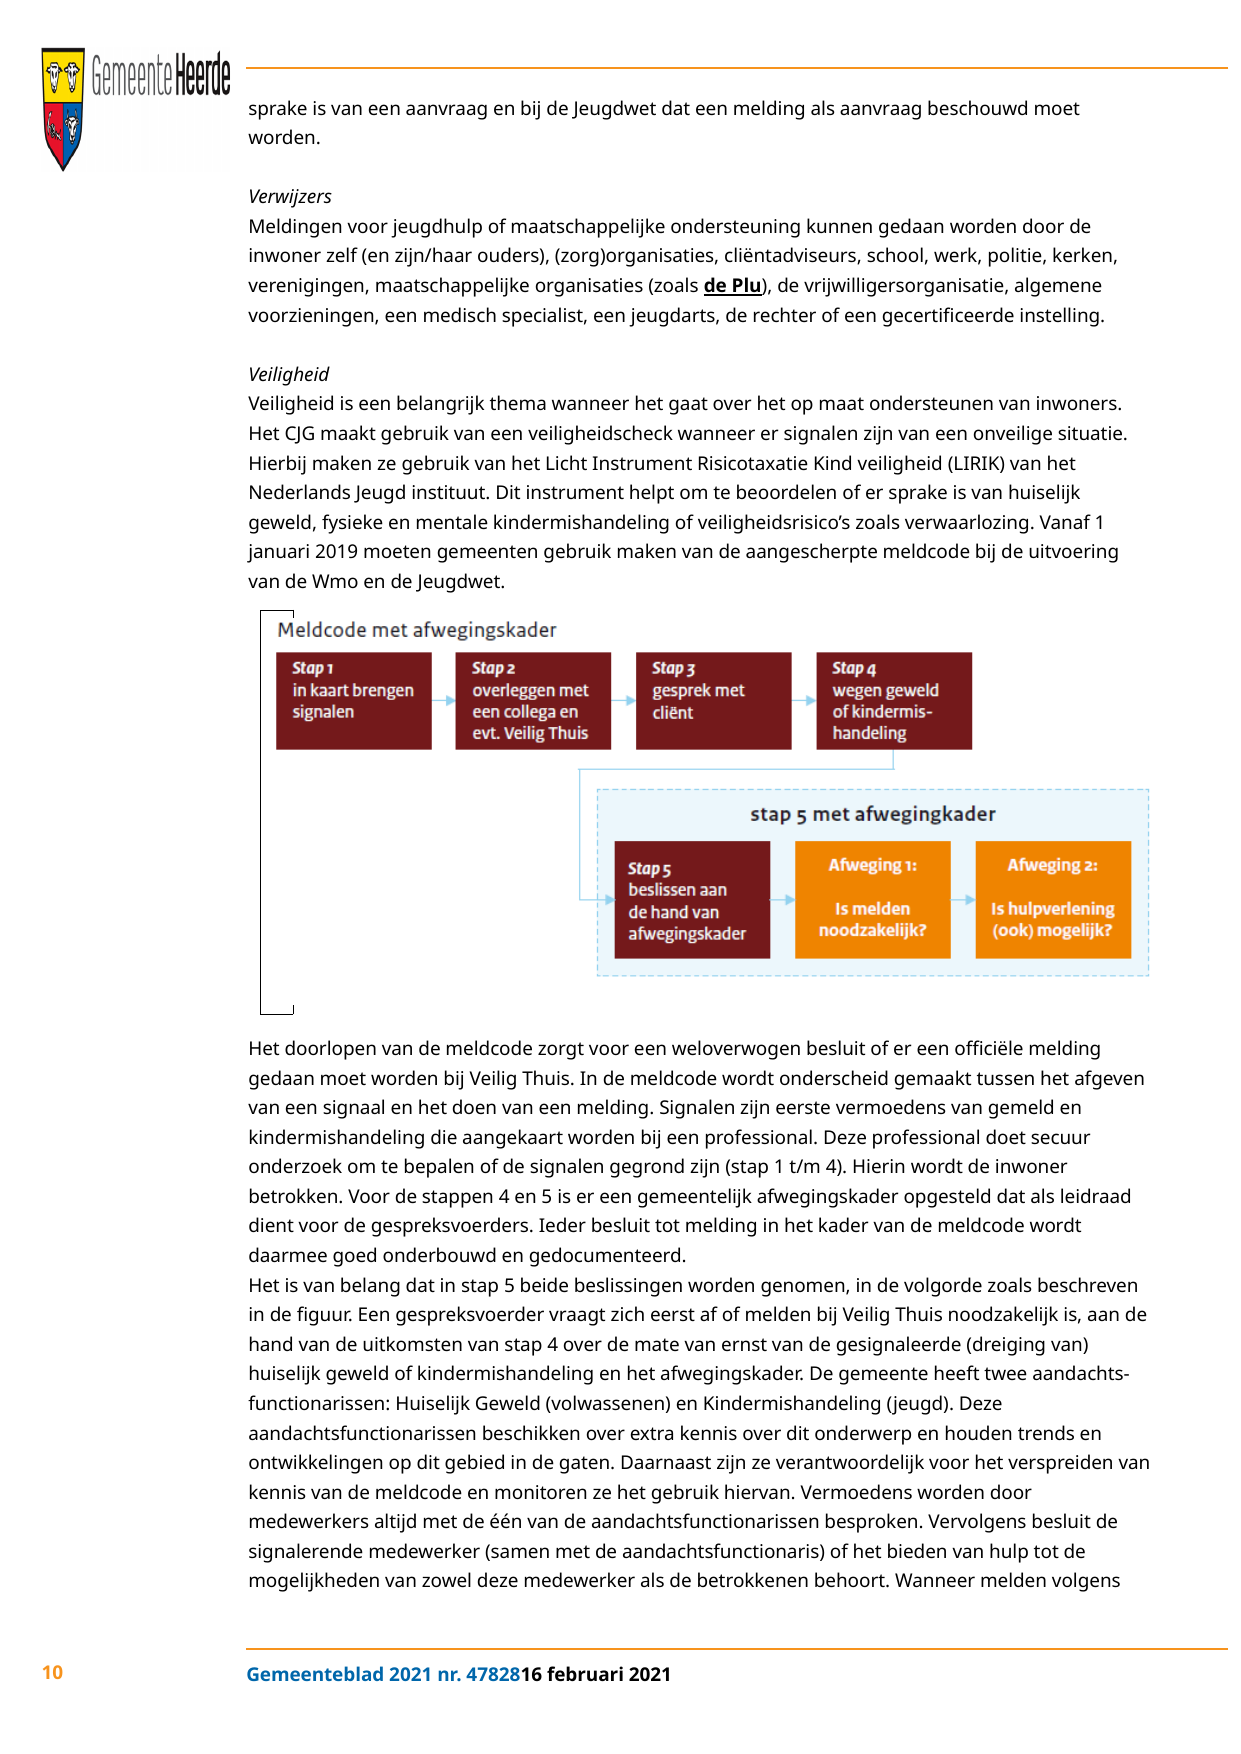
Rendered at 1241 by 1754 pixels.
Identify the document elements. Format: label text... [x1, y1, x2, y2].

text sprake is van een aanvraag en bij de Jeugdwet dat een melding als aanvraag beschouwd moet worden. [248, 95, 1152, 150]
text Het doorlopen van de meldcode zorgt voor een weloverwogen besluit of er een officiële melding gedaan moet worden bij Veilig Thuis. In de meldcode wordt onderscheid gemaakt tussen het afgeven van een signaal en het doen van een melding. Signalen zijn eerste vermoedens van gemeld en kindermishandeling die aangekaart worden bij een professional. Deze professional doet secuur onderzoek om te bepalen of de signalen gegrond zijn (stap 1 t/m 4). Hierin wordt de inwoner betrokken. Voor de stappen 4 en 5 is er een gemeentelijk afwegingskader opgesteld dat als leidraad dient voor de gespreksvoerders. Ieder besluit tot melding in het kader van de meldcode wordt daarmee goed onderbouwd en gedocumenteerd. [248, 1035, 1152, 1268]
text Verwijzers [248, 183, 1152, 209]
picture [268, 618, 1173, 1005]
text Meldingen voor jeugdhulp of maatschappelijke ondersteuning kunnen gedaan worden door de inwoner zelf (en zijn/haar ouders), (zorg)organisaties, cliëntadviseurs, school, werk, politie, kerken, verenigingen, maatschappelijke organisaties (zoals de Plu), de vrijwilligersorganisatie, algemene voorzieningen, een medisch specialist, een jeugdarts, de rechter of een gecertificeerde instelling. [248, 213, 1152, 328]
text Het is van belang dat in stap 5 beide beslissingen worden genomen, in de volgorde zoals beschreven in de figuur. Een gespreksvoerder vraagt zich eerst af of melden bij Veilig Thuis noodzakelijk is, aan de hand van de uitkomsten van stap 4 over de mate van ernst van de gesignaleerde (dreiging van) huiselijk geweld of kindermishandeling en het afwegingskader. De gemeente heeft twee aandachts- functionarissen: Huiselijk Geweld (volwassenen) en Kindermishandeling (jeugd). Deze aandachtsfunctionarissen beschikken over extra kennis over dit onderwerp en houden trends en ontwikkelingen op dit gebied in de gaten. Daarnaast zijn ze verantwoordelijk voor het verspreiden van kennis van de meldcode en monitoren ze het gebruik hiervan. Vermoedens worden door medewerkers altijd met de één van de aandachtsfunctionarissen besproken. Vervolgens besluit de signalerende medewerker (samen met de aandachtsfunctionaris) of het bieden van hulp tot de mogelijkheden van zowel deze medewerker als de betrokkenen behoort. Wanneer melden volgens [248, 1272, 1152, 1593]
text Veiligheid is een belangrijk thema wanneer het gaat over het op maat ondersteunen van inwoners. Het CJG maakt gebruik van een veiligheidscheck wanneer er signalen zijn van een onveilige situatie. Hierbij maken ze gebruik van het Licht Instrument Risicotaxatie Kind veiligheid (LIRIK) van het Nederlands Jeugd instituut. Dit instrument helpt om te beoordelen of er sprake is van huiselijk geweld, fysieke en mentale kindermishandeling of veiligheidsrisico’s zoals verwaarlozing. Vanaf 1 januari 2019 moeten gemeenten gebruik maken van de aangescherpte meldcode bij de uitvoering van de Wmo en de Jeugdwet. [248, 391, 1152, 594]
text Veiligheid [248, 361, 1152, 387]
picture [41, 47, 231, 172]
